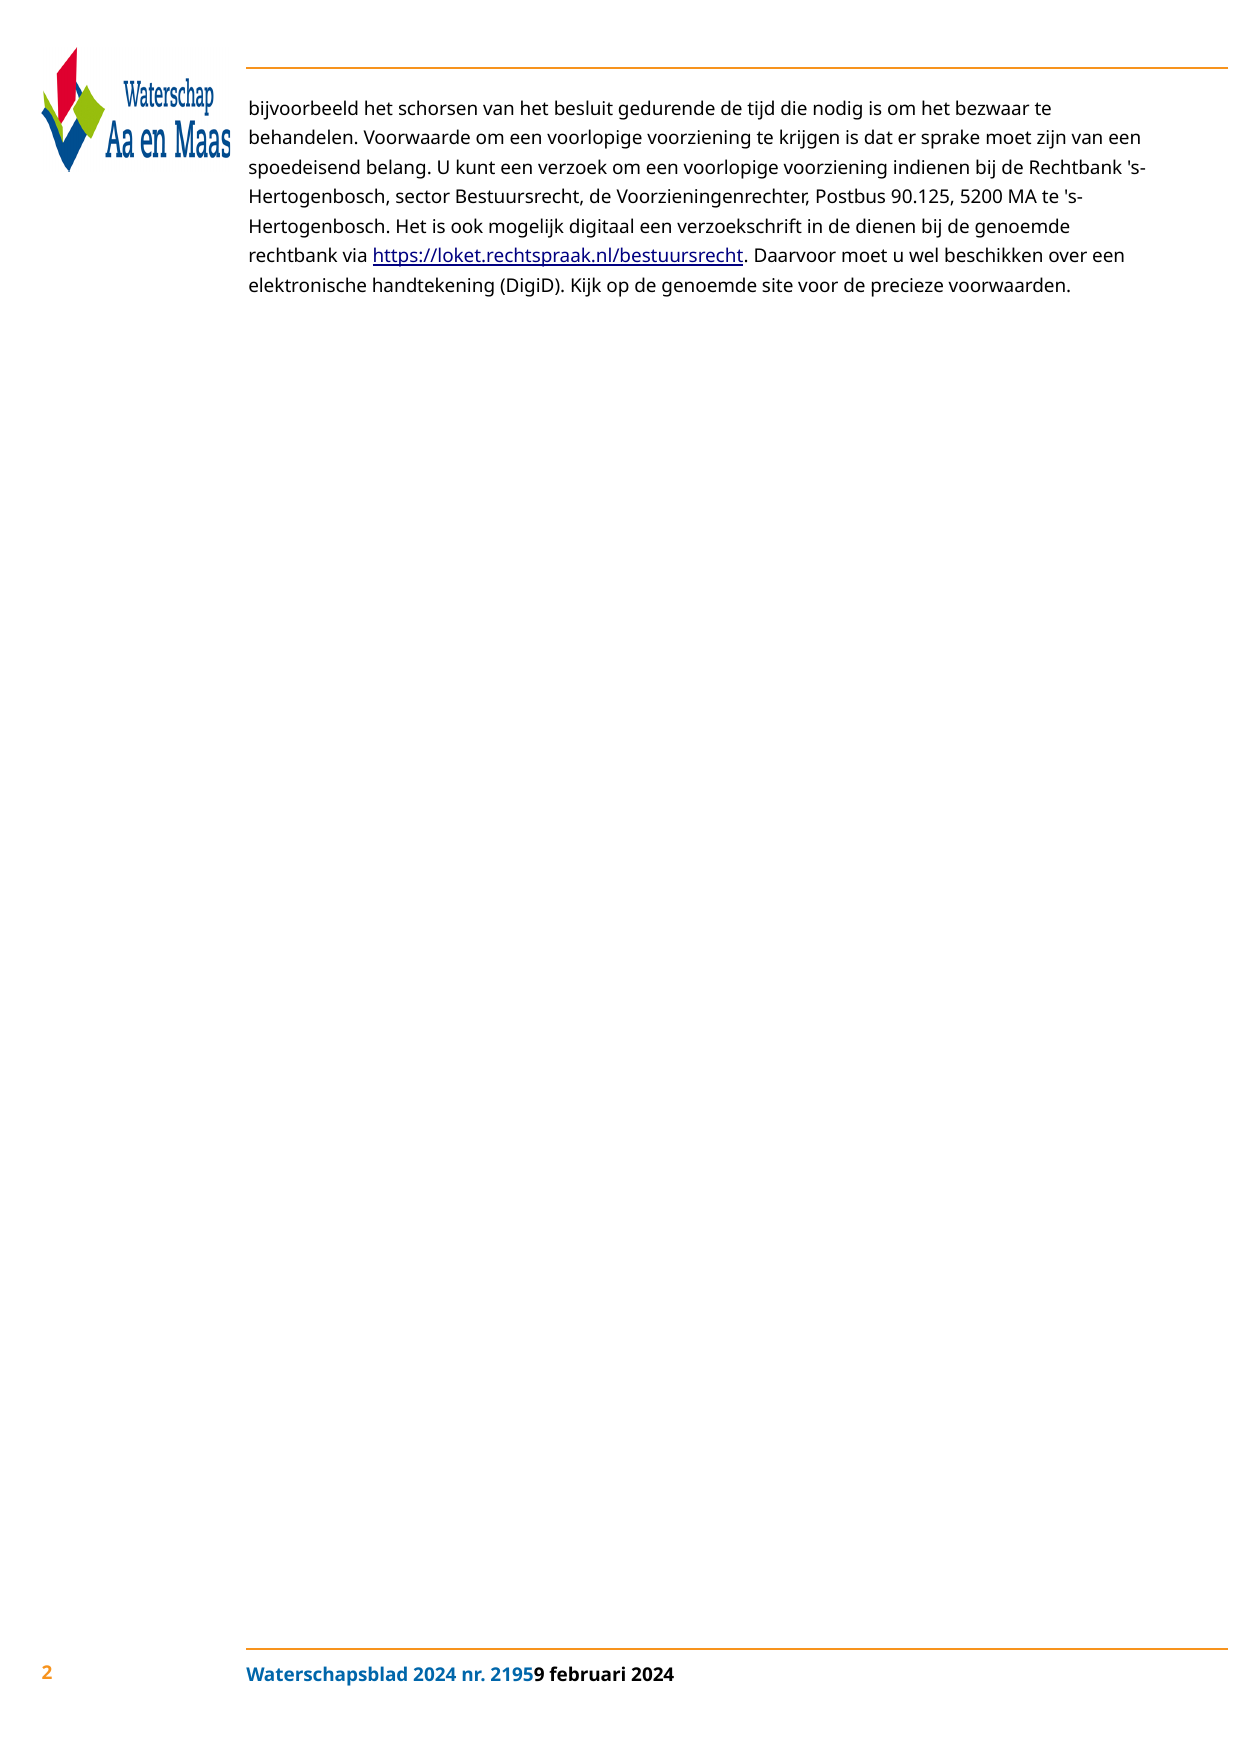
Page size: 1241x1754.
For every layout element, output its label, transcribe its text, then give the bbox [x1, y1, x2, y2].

picture [41, 47, 231, 172]
text bijvoorbeeld het schorsen van het besluit gedurende de tijd die nodig is om het bezwaar te behandelen. Voorwaarde om een voorlopige voorziening te krijgen is dat er sprake moet zijn van een spoedeisend belang. U kunt een verzoek om een voorlopige voorziening indienen bij de Rechtbank 's-Hertogenbosch, sector Bestuursrecht, de Voorzieningenrechter, Postbus 90.125, 5200 MA te 's-Hertogenbosch. Het is ook mogelijk digitaal een verzoekschrift in de dienen bij de genoemde rechtbank via https://loket.rechtspraak.nl/bestuursrecht. Daarvoor moet u wel beschikken over een elektronische handtekening (DigiD). Kijk op de genoemde site voor de precieze voorwaarden. [248, 95, 1152, 298]
